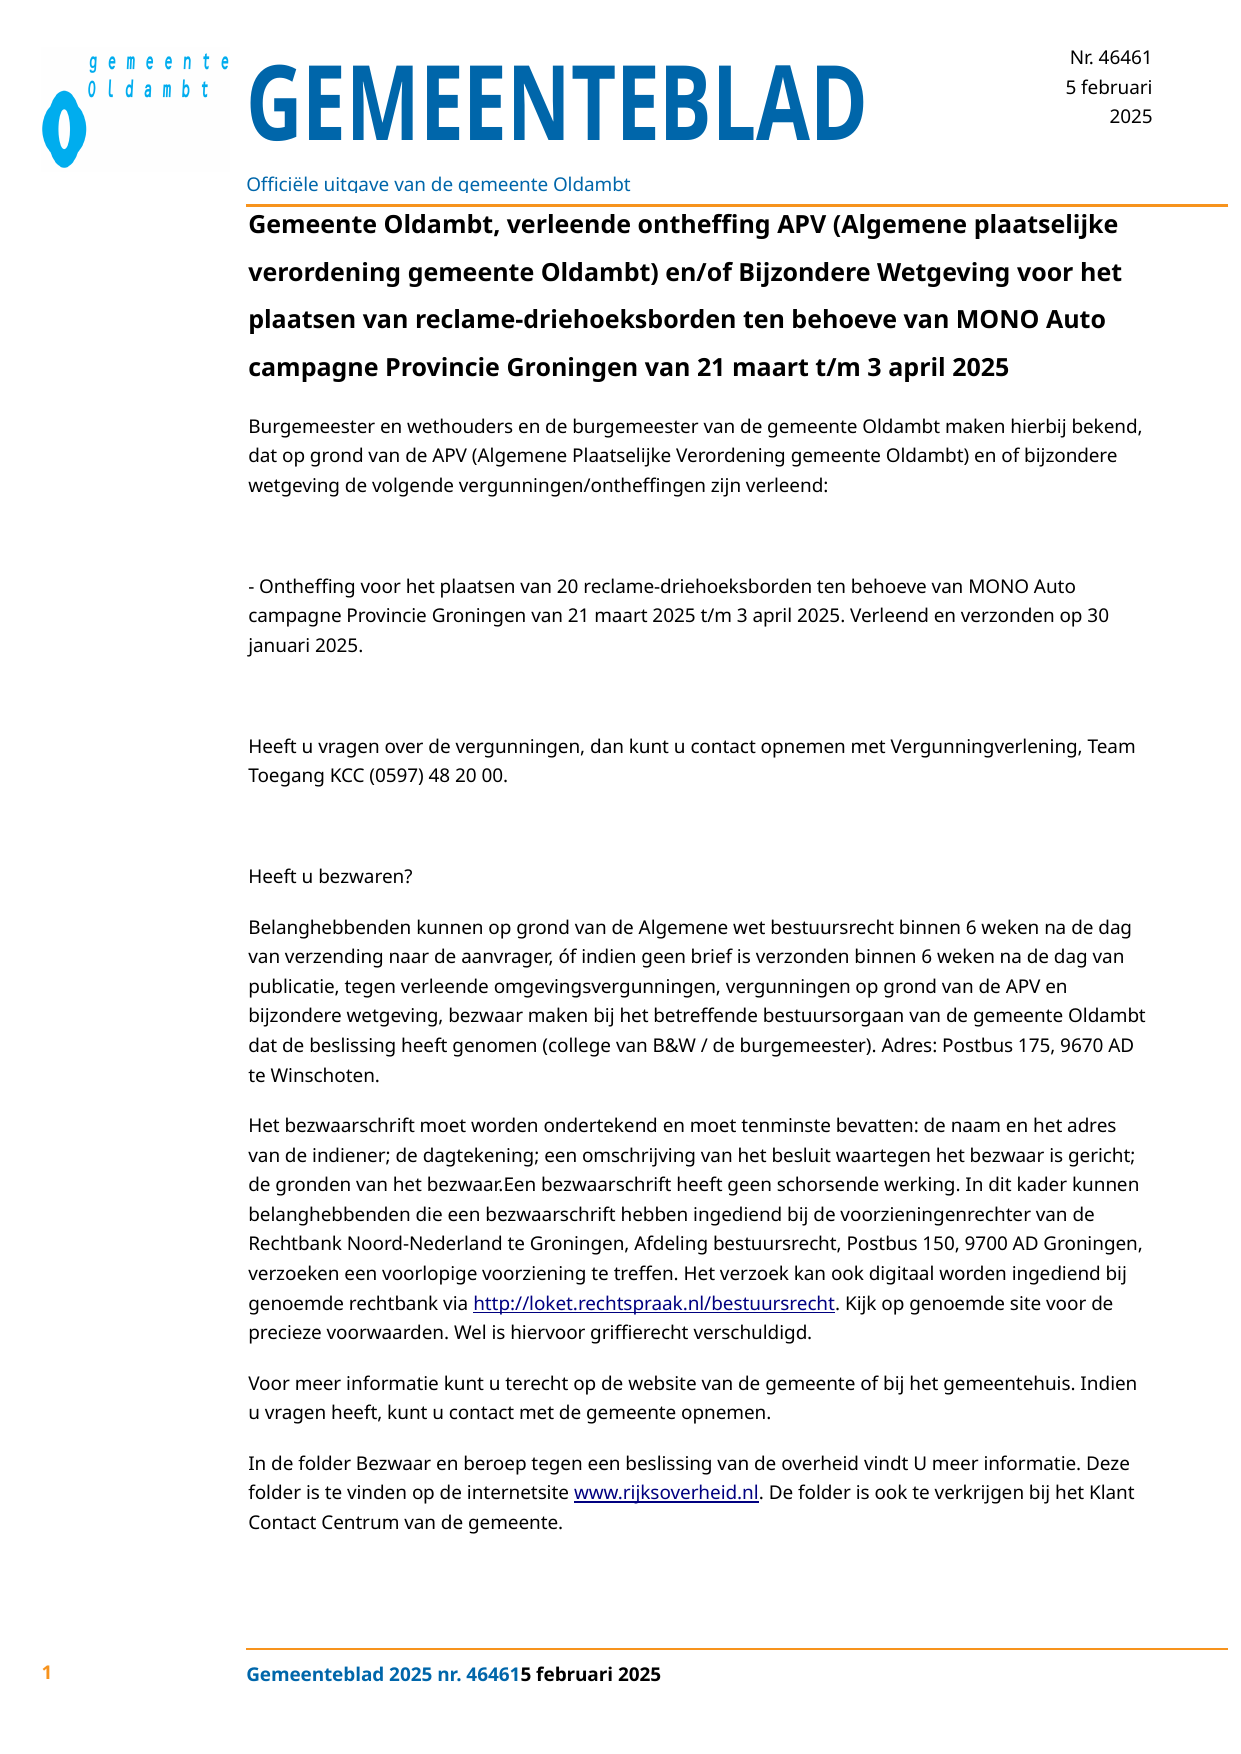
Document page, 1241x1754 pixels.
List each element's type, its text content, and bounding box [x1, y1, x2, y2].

text Gemeente Oldambt, verleende ontheffing APV (Algemene plaatselijke verordening gemeente Oldambt) en/of Bijzondere Wetgeving voor het plaatsen van reclame-driehoeksborden ten behoeve van MONO Auto campagne Provincie Groningen van 21 maart t/m 3 april 2025 [248, 207, 1152, 384]
picture [41, 47, 231, 172]
text Heeft u bezwaren? [248, 863, 1152, 889]
text In de folder Bezwaar en beroep tegen een beslissing van de overheid vindt U meer informatie. Deze folder is te vinden op de internetsite www.rijksoverheid.nl. De folder is ook te verkrijgen bij het Klant Contact Centrum van de gemeente. [248, 1450, 1152, 1535]
text Voor meer informatie kunt u terecht op de website van de gemeente of bij het gemeentehuis. Indien u vragen heeft, kunt u contact met de gemeente opnemen. [248, 1370, 1152, 1425]
text - Ontheffing voor het plaatsen van 20 reclame-driehoeksborden ten behoeve van MONO Auto campagne Provincie Groningen van 21 maart 2025 t/m 3 april 2025. Verleend en verzonden op 30 januari 2025. [248, 573, 1152, 658]
text Burgemeester en wethouders en de burgemeester van de gemeente Oldambt maken hierbij bekend, dat op grond van de APV (Algemene Plaatselijke Verordening gemeente Oldambt) en of bijzondere wetgeving de volgende vergunningen/ontheffingen zijn verleend: [248, 413, 1152, 498]
text Heeft u vragen over de vergunningen, dan kunt u contact opnemen met Vergunningverlening, Team Toegang KCC (0597) 48 20 00. [248, 733, 1152, 788]
text Het bezwaarschrift moet worden ondertekend en moet tenminste bevatten: de naam en het adres van de indiener; de dagtekening; een omschrijving van het besluit waartegen het bezwaar is gericht; de gronden van het bezwaar.Een bezwaarschrift heeft geen schorsende werking. In dit kader kunnen belanghebbenden die een bezwaarschrift hebben ingediend bij de voorzieningenrechter van de Rechtbank Noord-Nederland te Groningen, Afdeling bestuursrecht, Postbus 150, 9700 AD Groningen, verzoeken een voorlopige voorziening te treffen. Het verzoek kan ook digitaal worden ingediend bij genoemde rechtbank via http://loket.rechtspraak.nl/bestuursrecht. Kijk op genoemde site voor de precieze voorwaarden. Wel is hiervoor griffierecht verschuldigd. [248, 1112, 1152, 1345]
text Belanghebbenden kunnen op grond van de Algemene wet bestuursrecht binnen 6 weken na de dag van verzending naar de aanvrager, óf indien geen brief is verzonden binnen 6 weken na de dag van publicatie, tegen verleende omgevingsvergunningen, vergunningen op grond van de APV en bijzondere wetgeving, bezwaar maken bij het betreffende bestuursorgaan van de gemeente Oldambt dat de beslissing heeft genomen (college van B&W / de burgemeester). Adres: Postbus 175, 9670 AD te Winschoten. [248, 914, 1152, 1088]
